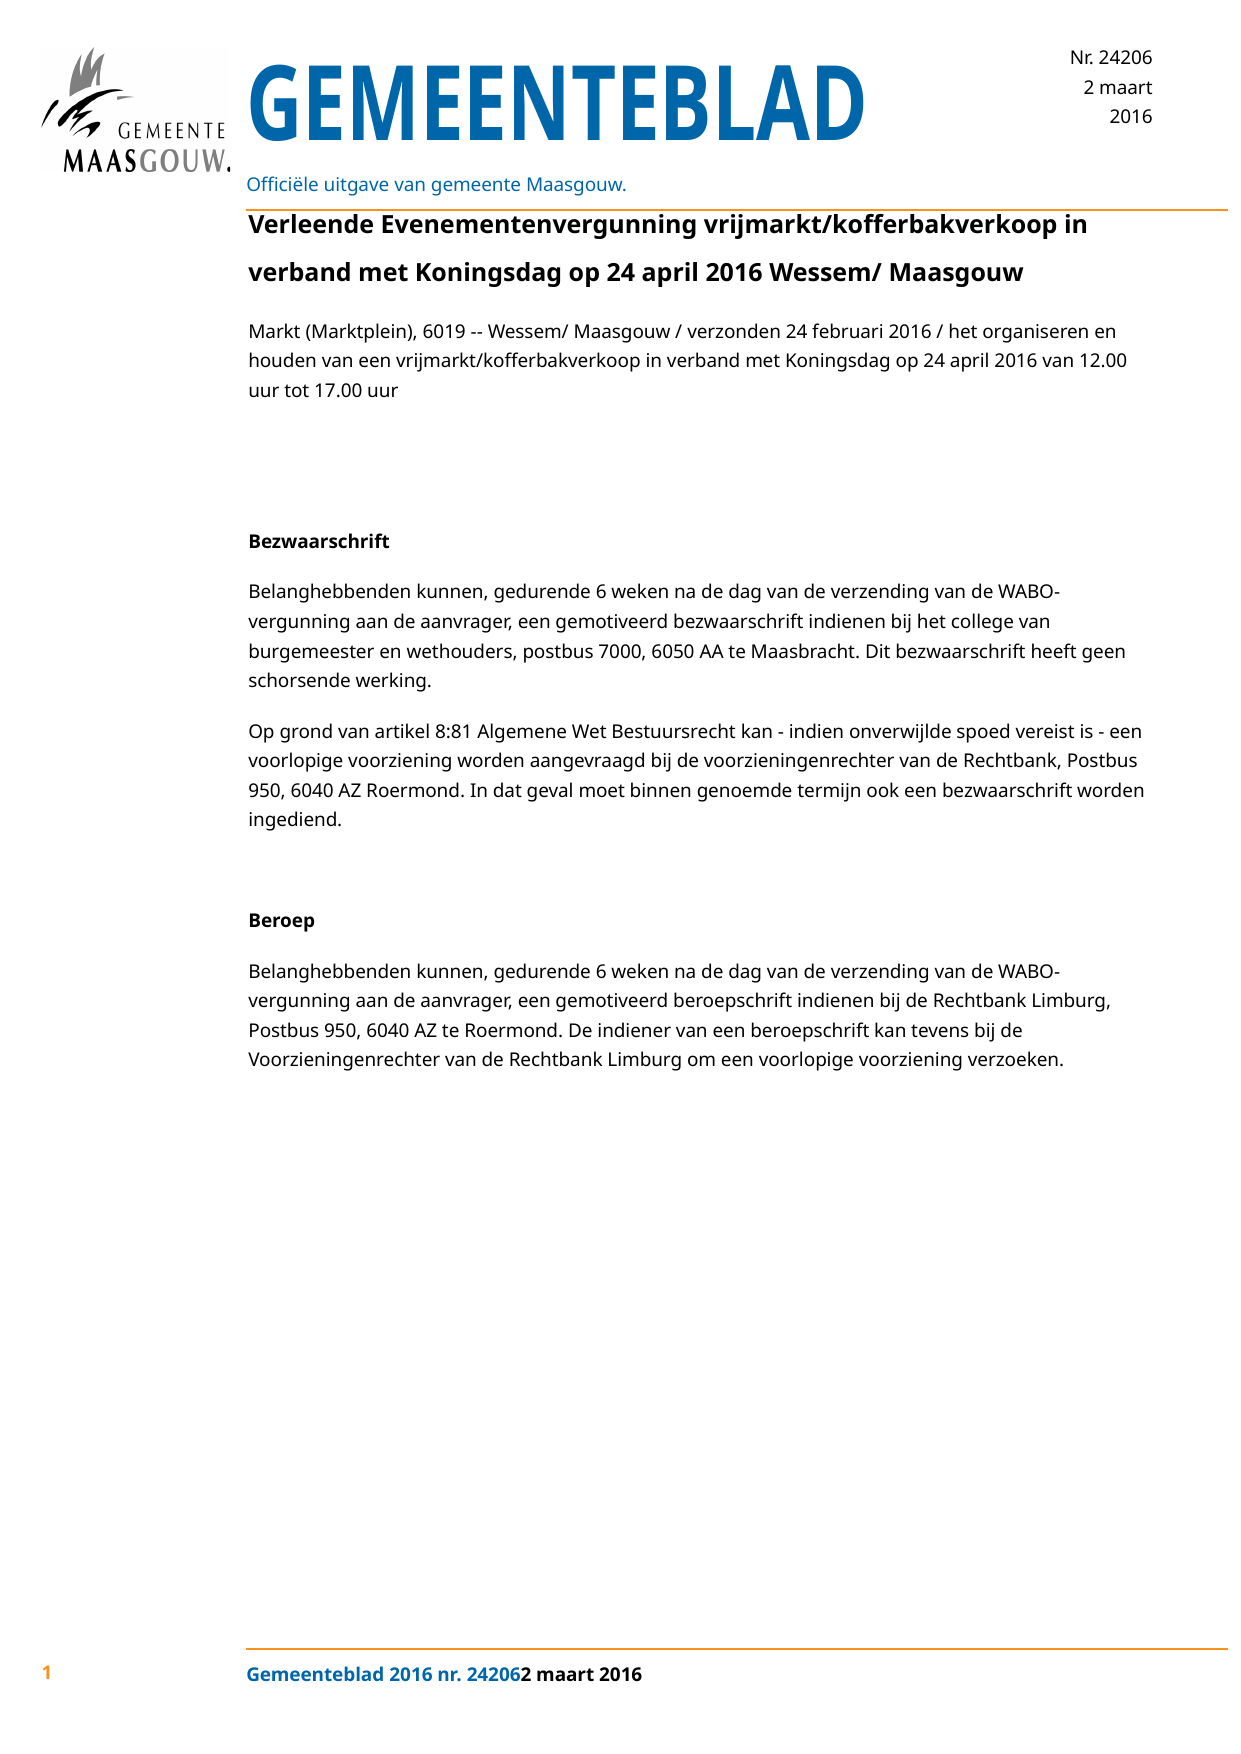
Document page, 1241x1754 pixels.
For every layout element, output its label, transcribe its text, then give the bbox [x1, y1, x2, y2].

text Op grond van artikel 8:81 Algemene Wet Bestuursrecht kan - indien onverwijlde spoed vereist is - een voorlopige voorziening worden aangevraagd bij de voorzieningenrechter van de Rechtbank, Postbus 950, 6040 AZ Roermond. In dat geval moet binnen genoemde termijn ook een bezwaarschrift worden ingediend. [248, 718, 1152, 832]
text Bezwaarschrift [248, 528, 1152, 554]
text Markt (Marktplein), 6019 -- Wessem/ Maasgouw / verzonden 24 februari 2016 / het organiseren en houden van een vrijmarkt/kofferbakverkoop in verband met Koningsdag op 24 april 2016 van 12.00 uur tot 17.00 uur [248, 318, 1152, 403]
picture [41, 47, 231, 172]
text Belanghebbenden kunnen, gedurende 6 weken na de dag van de verzending van de WABO-vergunning aan de aanvrager, een gemotiveerd beroepschrift indienen bij de Rechtbank Limburg, Postbus 950, 6040 AZ te Roermond. De indiener van een beroepschrift kan tevens bij de Voorzieningenrechter van de Rechtbank Limburg om een voorlopige voorziening verzoeken. [248, 958, 1152, 1072]
text Verleende Evenementenvergunning vrijmarkt/kofferbakverkoop in verband met Koningsdag op 24 april 2016 Wessem/ Maasgouw [248, 211, 1152, 288]
text Beroep [248, 907, 1152, 933]
text Belanghebbenden kunnen, gedurende 6 weken na de dag van de verzending van de WABO-vergunning aan de aanvrager, een gemotiveerd bezwaarschrift indienen bij het college van burgemeester en wethouders, postbus 7000, 6050 AA te Maasbracht. Dit bezwaarschrift heeft geen schorsende werking. [248, 579, 1152, 693]
